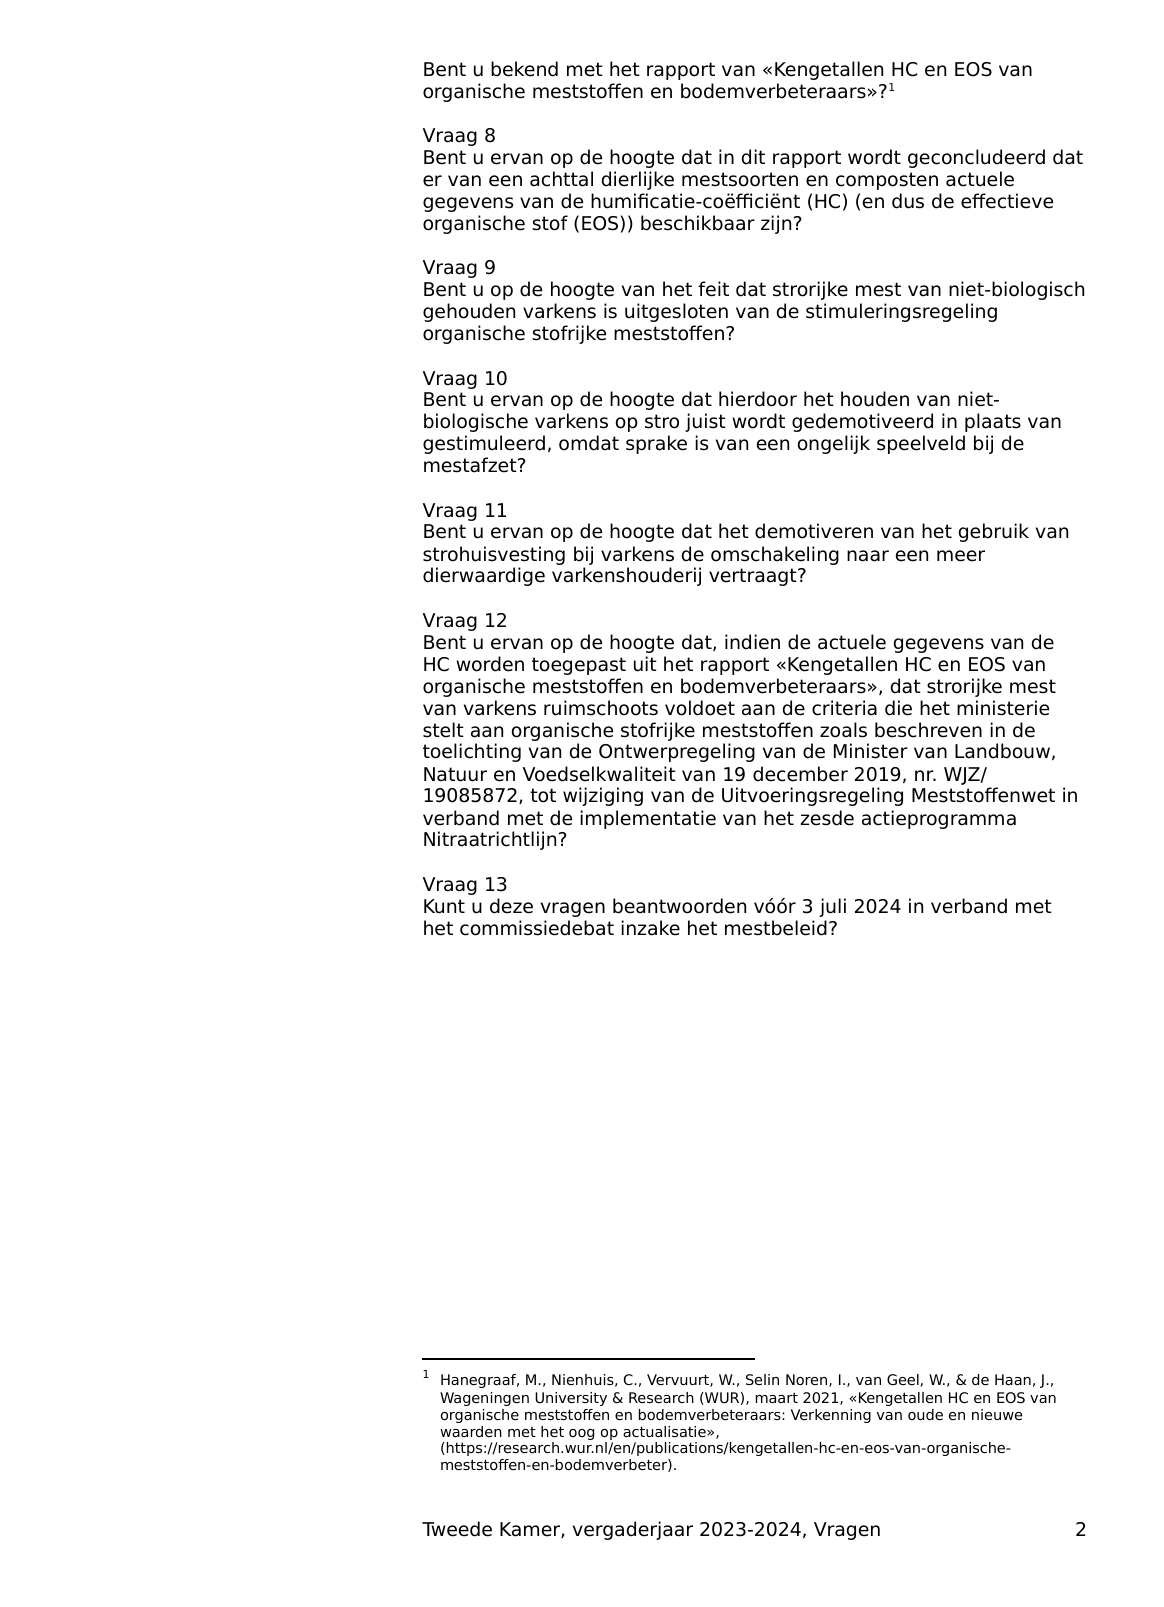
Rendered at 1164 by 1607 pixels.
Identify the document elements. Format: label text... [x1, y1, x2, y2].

text Bent u ervan op de hoogte dat het demotiveren van het gebruik van strohuisvesting bij varkens de omschakeling naar een meer dierwaardige varkenshouderij vertraagt? [422, 521, 1087, 587]
text Bent u op de hoogte van het feit dat strorijke mest van niet-biologisch gehouden varkens is uitgesloten van de stimuleringsregeling organische stofrijke meststoffen? [422, 279, 1087, 345]
text Vraag 9 [422, 257, 1087, 279]
text Bent u ervan op de hoogte dat, indien de actuele gegevens van de HC worden toegepast uit het rapport «Kengetallen HC en EOS van organische meststoffen en bodemverbeteraars», dat strorijke mest van varkens ruimschoots voldoet aan de criteria die het ministerie stelt aan organische stofrijke meststoffen zoals beschreven in de toelichting van de Ontwerpregeling van de Minister van Landbouw, Natuur en Voedselkwaliteit van 19 december 2019, nr. WJZ/ 19085872, tot wijziging van de Uitvoeringsregeling Meststoffenwet in verband met de implementatie van het zesde actieprogramma Nitraatrichtlijn? [422, 632, 1087, 851]
text Bent u ervan op de hoogte dat hierdoor het houden van niet-biologische varkens op stro juist wordt gedemotiveerd in plaats van gestimuleerd, omdat sprake is van een ongelijk speelveld bij de mestafzet? [422, 389, 1087, 477]
text Bent u ervan op de hoogte dat in dit rapport wordt geconcludeerd dat er van een achttal dierlijke mestsoorten en composten actuele gegevens van de humificatie-coëfficiënt (HC) (en dus de effectieve organische stof (EOS)) beschikbaar zijn? [422, 147, 1087, 235]
text Vraag 10 [422, 367, 1087, 389]
text Bent u bekend met het rapport van «Kengetallen HC en EOS van organische meststoffen en bodemverbeteraars»? [422, 59, 1087, 103]
text Vraag 8 [422, 125, 1087, 147]
text Vraag 11 [422, 499, 1087, 521]
text Vraag 13 [422, 873, 1087, 896]
text Vraag 12 [422, 609, 1087, 632]
text Kunt u deze vragen beantwoorden vóór 3 juli 2024 in verband met het commissiedebat inzake het mestbeleid? [422, 896, 1087, 939]
text Hanegraaf, M., Nienhuis, C., Vervuurt, W., Selin Noren, I., van Geel, W., & de Haan, J., Wageningen University & Research (WUR), maart 2021, «Kengetallen HC en EOS van organische meststoffen en bodemverbeteraars: Verkenning van oude en nieuwe waarden met het oog op actualisatie», (https://research.wur.nl/en/publications/kengetallen-hc-en-eos-van-organische-meststoffen-en-bodemverbeter). [422, 1368, 1087, 1474]
